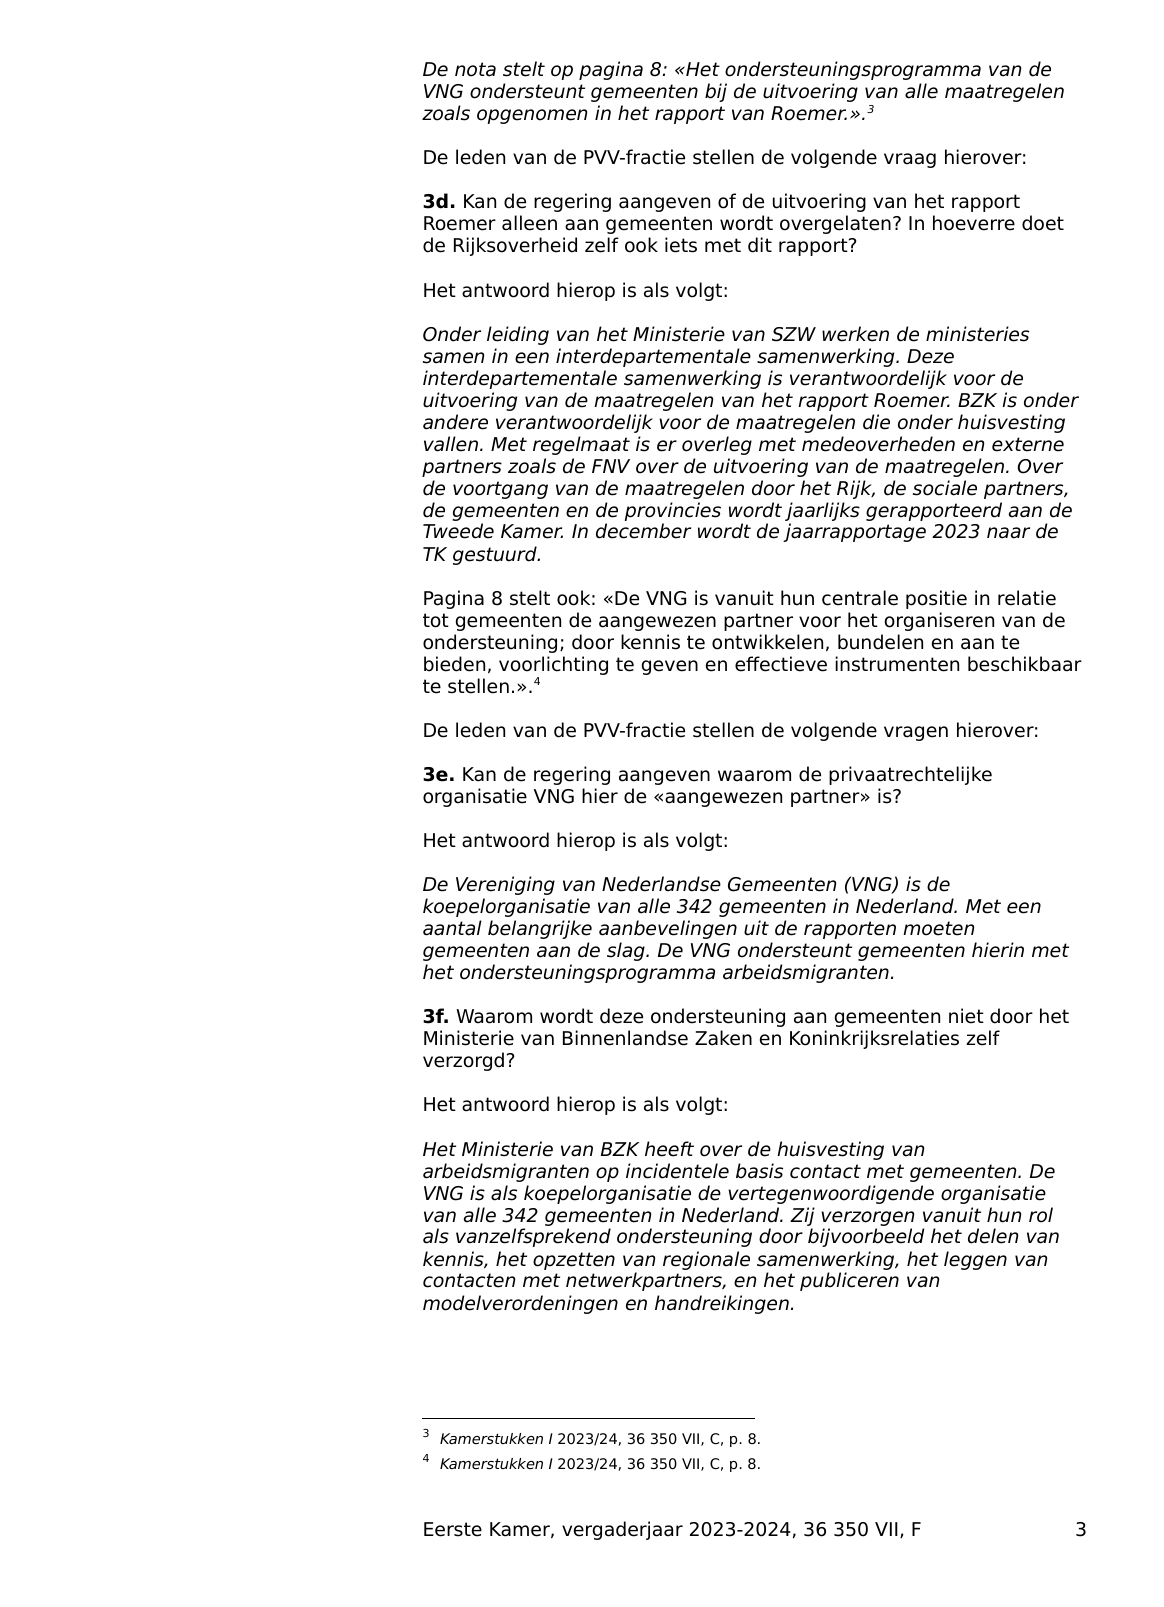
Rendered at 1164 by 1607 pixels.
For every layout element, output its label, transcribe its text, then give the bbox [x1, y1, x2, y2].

text 3e. Kan de regering aangeven waarom de privaatrechtelijke organisatie VNG hier de «aangewezen partner» is? [422, 764, 1087, 808]
text 3d. Kan de regering aangeven of de uitvoering van het rapport Roemer alleen aan gemeenten wordt overgelaten? In hoeverre doet de Rijksoverheid zelf ook iets met dit rapport? [422, 191, 1087, 257]
text De Vereniging van Nederlandse Gemeenten (VNG) is de koepelorganisatie van alle 342 gemeenten in Nederland. Met een aantal belangrijke aanbevelingen uit de rapporten moeten gemeenten aan de slag. De VNG ondersteunt gemeenten hierin met het ondersteuningsprogramma arbeidsmigranten. [422, 874, 1087, 984]
text De nota stelt op pagina 8: «Het ondersteuningsprogramma van de VNG ondersteunt gemeenten bij de uitvoering van alle maatregelen zoals opgenomen in het rapport van Roemer.». [422, 59, 1087, 125]
text Kamerstukken I 2023/24, 36 350 VII, C, p. 8. [422, 1452, 1087, 1474]
text Het antwoord hierop is als volgt: [422, 830, 1087, 852]
text 3f. Waarom wordt deze ondersteuning aan gemeenten niet door het Ministerie van Binnenlandse Zaken en Koninkrijksrelaties zelf verzorgd? [422, 1006, 1087, 1072]
text Onder leiding van het Ministerie van SZW werken de ministeries samen in een interdepartementale samenwerking. Deze interdepartementale samenwerking is verantwoordelijk voor de uitvoering van de maatregelen van het rapport Roemer. BZK is onder andere verantwoordelijk voor de maatregelen die onder huisvesting vallen. Met regelmaat is er overleg met medeoverheden en externe partners zoals de FNV over de uitvoering van de maatregelen. Over de voortgang van de maatregelen door het Rijk, de sociale partners, de gemeenten en de provincies wordt jaarlijks gerapporteerd aan de Tweede Kamer. In december wordt de jaarrapportage 2023 naar de TK gestuurd. [422, 324, 1087, 565]
text Het antwoord hierop is als volgt: [422, 1094, 1087, 1116]
text De leden van de PVV-fractie stellen de volgende vragen hierover: [422, 720, 1087, 742]
text Kamerstukken I 2023/24, 36 350 VII, C, p. 8. [422, 1427, 1087, 1449]
text De leden van de PVV-fractie stellen de volgende vraag hierover: [422, 147, 1087, 169]
text Het antwoord hierop is als volgt: [422, 279, 1087, 301]
text Pagina 8 stelt ook: «De VNG is vanuit hun centrale positie in relatie tot gemeenten de aangewezen partner voor het organiseren van de ondersteuning; door kennis te ontwikkelen, bundelen en aan te bieden, voorlichting te geven en effectieve instrumenten beschikbaar te stellen.». [422, 588, 1087, 697]
text Het Ministerie van BZK heeft over de huisvesting van arbeidsmigranten op incidentele basis contact met gemeenten. De VNG is als koepelorganisatie de vertegenwoordigende organisatie van alle 342 gemeenten in Nederland. Zij verzorgen vanuit hun rol als vanzelfsprekend ondersteuning door bijvoorbeeld het delen van kennis, het opzetten van regionale samenwerking, het leggen van contacten met netwerkpartners, en het publiceren van modelverordeningen en handreikingen. [422, 1138, 1087, 1314]
